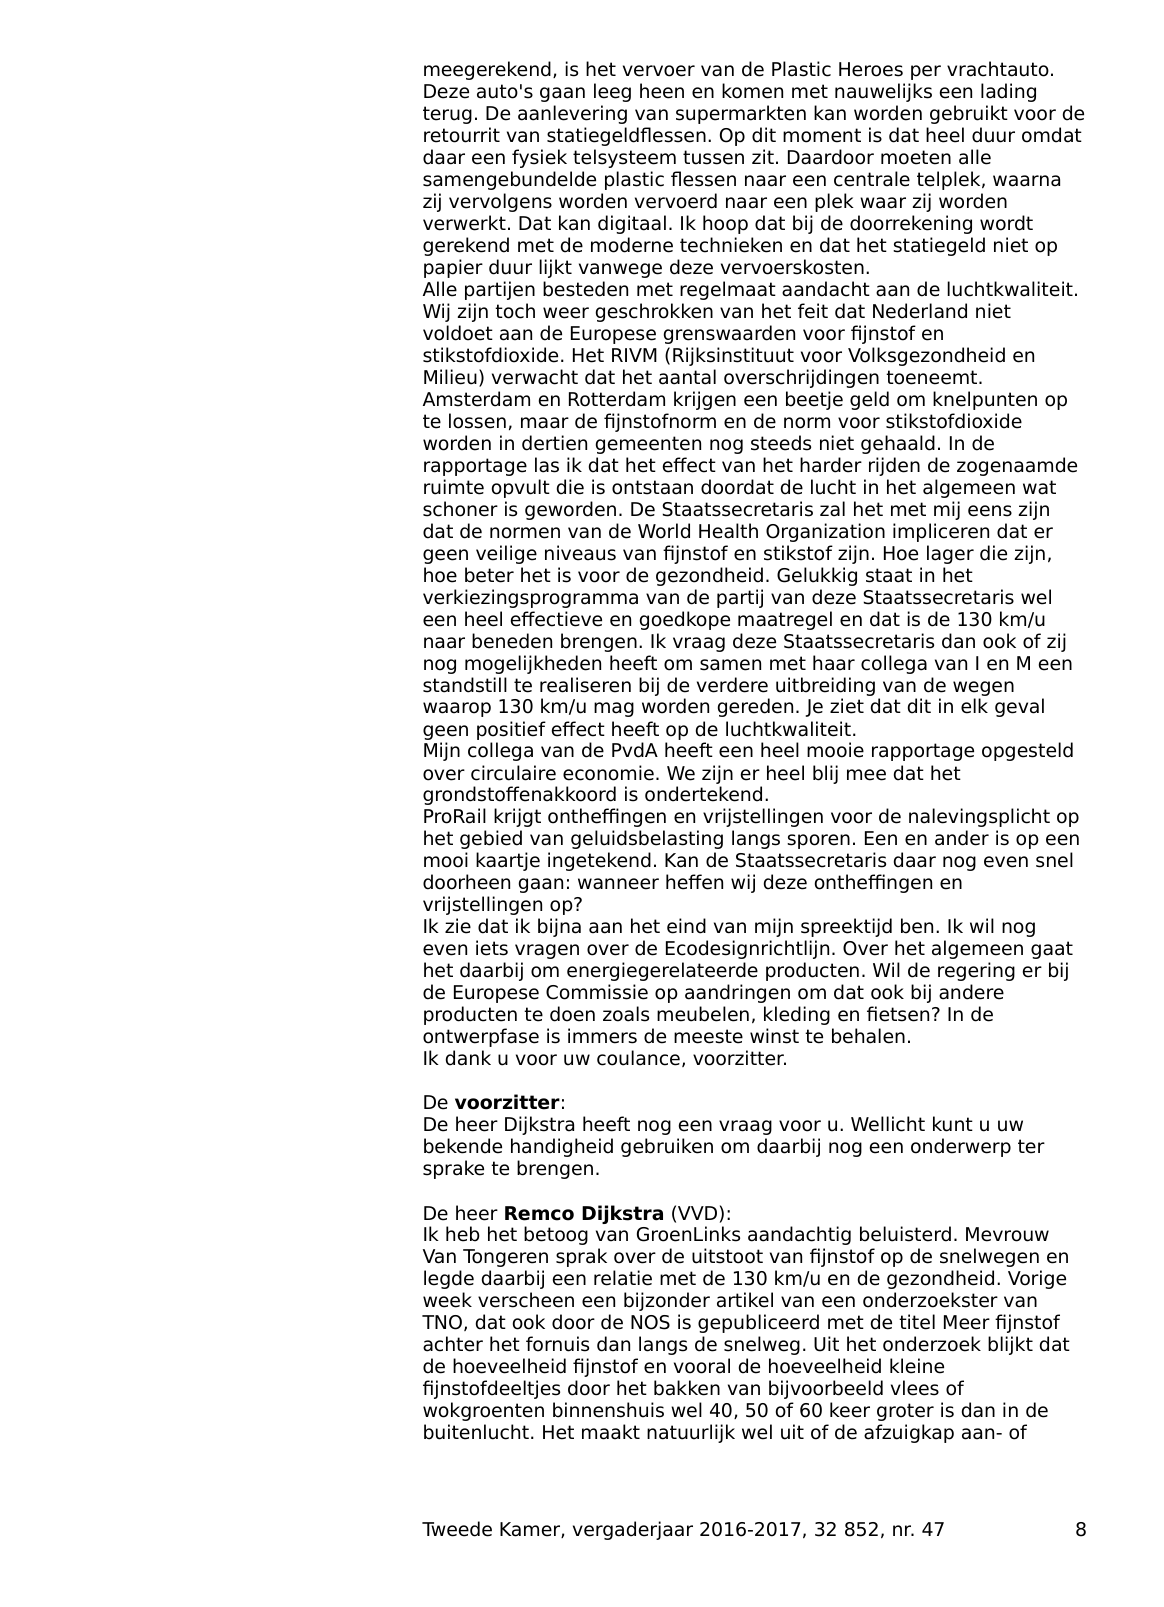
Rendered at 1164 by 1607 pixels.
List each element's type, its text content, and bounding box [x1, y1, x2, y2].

text Ik zie dat ik bijna aan het eind van mijn spreektijd ben. Ik wil nog even iets vragen over de Ecodesignrichtlijn. Over het algemeen gaat het daarbij om energiegerelateerde producten. Wil de regering er bij de Europese Commissie op aandringen om dat ook bij andere producten te doen zoals meubelen, kleding en fietsen? In de ontwerpfase is immers de meeste winst te behalen. [422, 916, 1087, 1048]
text meegerekend, is het vervoer van de Plastic Heroes per vrachtauto. Deze auto's gaan leeg heen en komen met nauwelijks een lading terug. De aanlevering van supermarkten kan worden gebruikt voor de retourrit van statiegeldflessen. Op dit moment is dat heel duur omdat daar een fysiek telsysteem tussen zit. Daardoor moeten alle samengebundelde plastic flessen naar een centrale telplek, waarna zij vervolgens worden vervoerd naar een plek waar zij worden verwerkt. Dat kan digitaal. Ik hoop dat bij de doorrekening wordt gerekend met de moderne technieken en dat het statiegeld niet op papier duur lijkt vanwege deze vervoerskosten. [422, 59, 1087, 279]
text Ik dank u voor uw coulance, voorzitter. [422, 1048, 1087, 1070]
text Mijn collega van de PvdA heeft een heel mooie rapportage opgesteld over circulaire economie. We zijn er heel blij mee dat het grondstoffenakkoord is ondertekend. [422, 740, 1087, 806]
text De voorzitter: [422, 1092, 1087, 1114]
text De heer Dijkstra heeft nog een vraag voor u. Wellicht kunt u uw bekende handigheid gebruiken om daarbij nog een onderwerp ter sprake te brengen. [422, 1114, 1087, 1180]
text Ik heb het betoog van GroenLinks aandachtig beluisterd. Mevrouw Van Tongeren sprak over de uitstoot van fijnstof op de snelwegen en legde daarbij een relatie met de 130 km/u en de gezondheid. Vorige week verscheen een bijzonder artikel van een onderzoekster van TNO, dat ook door de NOS is gepubliceerd met de titel Meer fijnstof achter het fornuis dan langs de snelweg. Uit het onderzoek blijkt dat de hoeveelheid fijnstof en vooral de hoeveelheid kleine fijnstofdeeltjes door het bakken van bijvoorbeeld vlees of wokgroenten binnenshuis wel 40, 50 of 60 keer groter is dan in de buitenlucht. Het maakt natuurlijk wel uit of de afzuigkap aan- of [422, 1224, 1087, 1444]
text De heer Remco Dijkstra (VVD): [422, 1202, 1087, 1224]
text ProRail krijgt ontheffingen en vrijstellingen voor de nalevingsplicht op het gebied van geluidsbelasting langs sporen. Een en ander is op een mooi kaartje ingetekend. Kan de Staatssecretaris daar nog even snel doorheen gaan: wanneer heffen wij deze ontheffingen en vrijstellingen op? [422, 806, 1087, 916]
text Alle partijen besteden met regelmaat aandacht aan de luchtkwaliteit. Wij zijn toch weer geschrokken van het feit dat Nederland niet voldoet aan de Europese grenswaarden voor fijnstof en stikstofdioxide. Het RIVM (Rijksinstituut voor Volksgezondheid en Milieu) verwacht dat het aantal overschrijdingen toeneemt. Amsterdam en Rotterdam krijgen een beetje geld om knelpunten op te lossen, maar de fijnstofnorm en de norm voor stikstofdioxide worden in dertien gemeenten nog steeds niet gehaald. In de rapportage las ik dat het effect van het harder rijden de zogenaamde ruimte opvult die is ontstaan doordat de lucht in het algemeen wat schoner is geworden. De Staatssecretaris zal het met mij eens zijn dat de normen van de World Health Organization impliceren dat er geen veilige niveaus van fijnstof en stikstof zijn. Hoe lager die zijn, hoe beter het is voor de gezondheid. Gelukkig staat in het verkiezingsprogramma van de partij van deze Staatssecretaris wel een heel effectieve en goedkope maatregel en dat is de 130 km/u naar beneden brengen. Ik vraag deze Staatssecretaris dan ook of zij nog mogelijkheden heeft om samen met haar collega van I en M een standstill te realiseren bij de verdere uitbreiding van de wegen waarop 130 km/u mag worden gereden. Je ziet dat dit in elk geval geen positief effect heeft op de luchtkwaliteit. [422, 279, 1087, 740]
